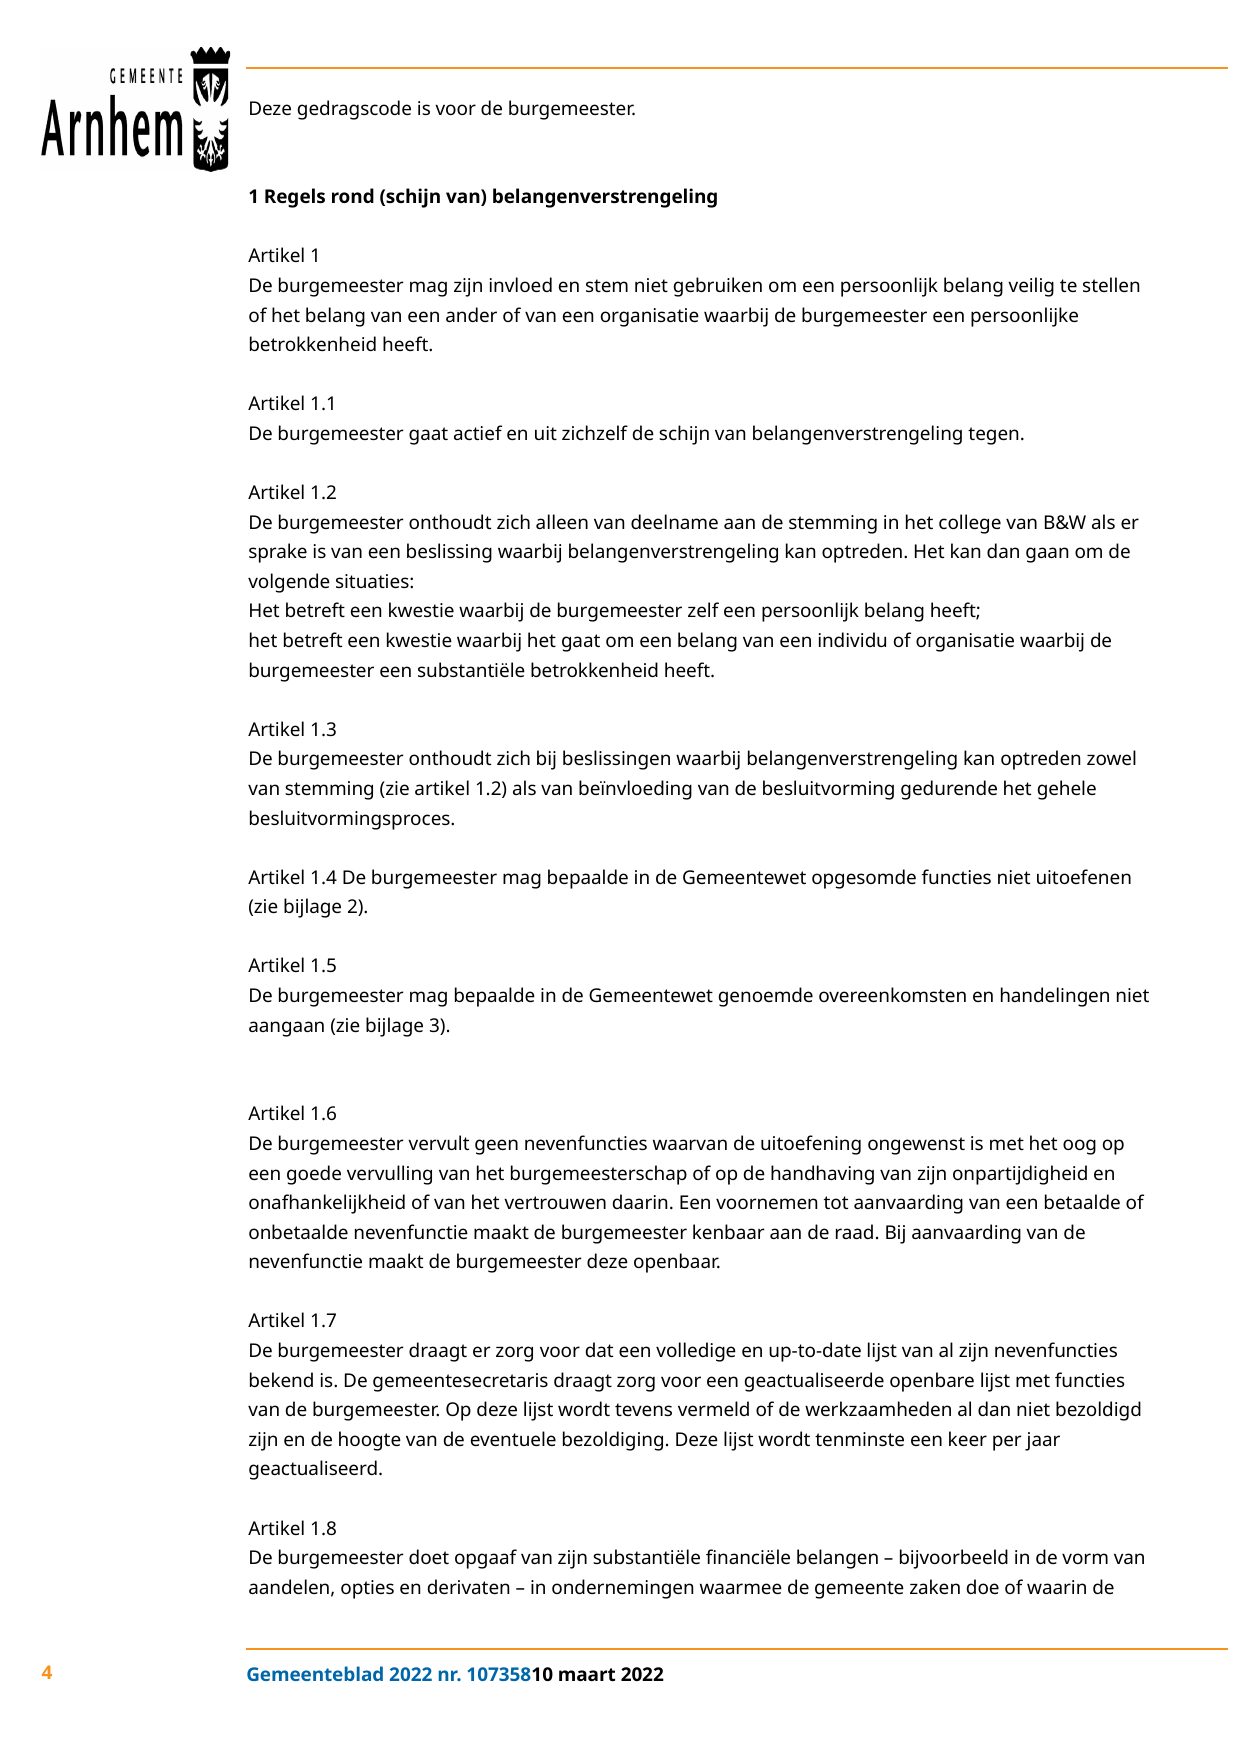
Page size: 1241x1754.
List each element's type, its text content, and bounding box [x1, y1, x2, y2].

text De burgemeester mag zijn invloed en stem niet gebruiken om een persoonlijk belang veilig te stellen of het belang van een ander of van een organisatie waarbij de burgemeester een persoonlijke betrokkenheid heeft. [248, 272, 1152, 357]
text Artikel 1.3 [248, 716, 1152, 742]
text het betreft een kwestie waarbij het gaat om een belang van een individu of organisatie waarbij de burgemeester een substantiële betrokkenheid heeft. [248, 627, 1152, 683]
text De burgemeester draagt er zorg voor dat een volledige en up-to-date lijst van al zijn nevenfuncties bekend is. De gemeentesecretaris draagt zorg voor een geactualiseerde openbare lijst met functies van de burgemeester. Op deze lijst wordt tevens vermeld of de werkzaamheden al dan niet bezoldigd zijn en de hoogte van de eventuele bezoldiging. Deze lijst wordt tenminste een keer per jaar geactualiseerd. [248, 1337, 1152, 1481]
text Artikel 1 [248, 243, 1152, 268]
text Artikel 1.4 De burgemeester mag bepaalde in de Gemeentewet opgesomde functies niet uitoefenen (zie bijlage 2). [248, 864, 1152, 919]
text De burgemeester mag bepaalde in de Gemeentewet genoemde overeenkomsten en handelingen niet aangaan (zie bijlage 3). [248, 982, 1152, 1038]
text Artikel 1.6 [248, 1101, 1152, 1126]
text De burgemeester gaat actief en uit zichzelf de schijn van belangenverstrengeling tegen. [248, 420, 1152, 446]
text Artikel 1.5 [248, 953, 1152, 978]
text De burgemeester onthoudt zich alleen van deelname aan de stemming in het college van B&W als er sprake is van een beslissing waarbij belangenverstrengeling kan optreden. Het kan dan gaan om de volgende situaties: [248, 509, 1152, 594]
text Artikel 1.1 [248, 391, 1152, 416]
text De burgemeester doet opgaaf van zijn substantiële financiële belangen – bijvoorbeeld in de vorm van aandelen, opties en derivaten – in ondernemingen waarmee de gemeente zaken doe of waarin de [248, 1544, 1152, 1600]
text Artikel 1.8 [248, 1515, 1152, 1541]
text Artikel 1.2 [248, 479, 1152, 505]
picture [41, 47, 231, 172]
text De burgemeester onthoudt zich bij beslissingen waarbij belangenverstrengeling kan optreden zowel van stemming (zie artikel 1.2) als van beïnvloeding van de besluitvorming gedurende het gehele besluitvormingsproces. [248, 746, 1152, 831]
text Artikel 1.7 [248, 1308, 1152, 1333]
text Deze gedragscode is voor de burgemeester. [248, 95, 1152, 121]
text Het betreft een kwestie waarbij de burgemeester zelf een persoonlijk belang heeft; [248, 598, 1152, 623]
text De burgemeester vervult geen nevenfuncties waarvan de uitoefening ongewenst is met het oog op een goede vervulling van het burgemeesterschap of op de handhaving van zijn onpartijdigheid en onafhankelijkheid of van het vertrouwen daarin. Een voornemen tot aanvaarding van een betaalde of onbetaalde nevenfunctie maakt de burgemeester kenbaar aan de raad. Bij aanvaarding van de nevenfunctie maakt de burgemeester deze openbaar. [248, 1130, 1152, 1274]
text 1 Regels rond (schijn van) belangenverstrengeling [248, 183, 1152, 209]
